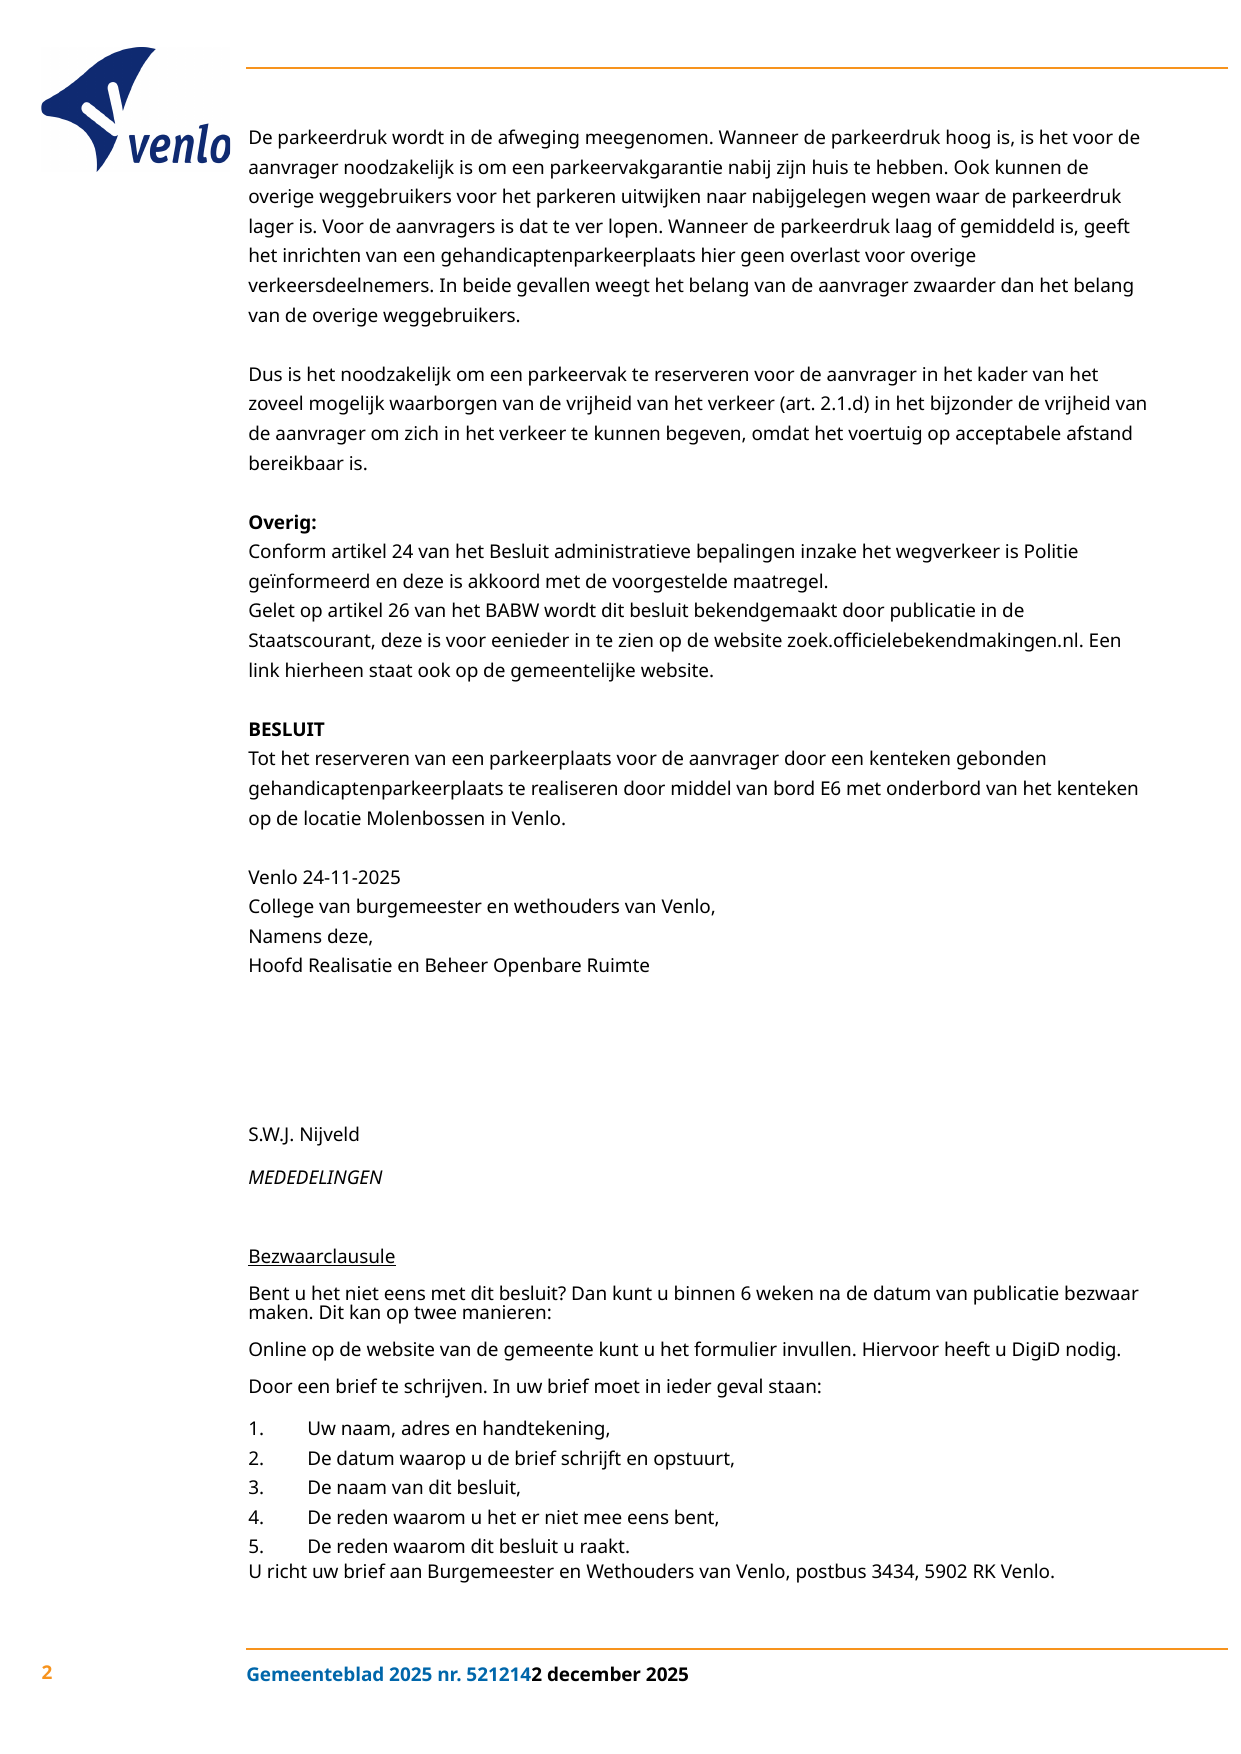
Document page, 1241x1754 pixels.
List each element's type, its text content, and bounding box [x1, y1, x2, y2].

list De naam van dit besluit, [248, 1474, 1152, 1500]
picture [41, 47, 231, 172]
text Online op de website van de gemeente kunt u het formulier invullen. Hiervoor heeft u DigiD nodig. [248, 1341, 1152, 1360]
list De datum waarop u de brief schrijft en opstuurt, [248, 1445, 1152, 1470]
text Overig: [248, 509, 1152, 535]
list De reden waarom dit besluit u raakt. [248, 1533, 1152, 1559]
list Uw naam, adres en handtekening, [248, 1415, 1152, 1441]
text Dus is het noodzakelijk om een parkeervak te reserveren voor de aanvrager in het kader van het zoveel mogelijk waarborgen van de vrijheid van het verkeer (art. 2.1.d) in het bijzonder de vrijheid van de aanvrager om zich in het verkeer te kunnen begeven, omdat het voertuig op acceptabele afstand bereikbaar is. [248, 361, 1152, 476]
text College van burgemeester en wethouders van Venlo, [248, 893, 1152, 919]
text BESLUIT [248, 716, 1152, 742]
text Door een brief te schrijven. In uw brief moet in ieder geval staan: [248, 1378, 1152, 1397]
text Venlo 24-11-2025 [248, 864, 1152, 890]
text Hoofd Realisatie en Beheer Openbare Ruimte [248, 953, 1152, 978]
text Tot het reserveren van een parkeerplaats voor de aanvrager door een kenteken gebonden gehandicaptenparkeerplaats te realiseren door middel van bord E6 met onderbord van het kenteken op de locatie Molenbossen in Venlo. [248, 746, 1152, 831]
text Bezwaarclausule [248, 1248, 1152, 1267]
text MEDEDELINGEN [248, 1164, 1152, 1190]
text De parkeerdruk wordt in de afweging meegenomen. Wanneer de parkeerdruk hoog is, is het voor de aanvrager noodzakelijk is om een parkeervakgarantie nabij zijn huis te hebben. Ook kunnen de overige weggebruikers voor het parkeren uitwijken naar nabijgelegen wegen waar de parkeerdruk lager is. Voor de aanvragers is dat te ver lopen. Wanneer de parkeerdruk laag of gemiddeld is, geeft het inrichten van een gehandicaptenparkeerplaats hier geen overlast voor overige verkeersdeelnemers. In beide gevallen weegt het belang van de aanvrager zwaarder dan het belang van de overige weggebruikers. [248, 124, 1152, 328]
text Namens deze, [248, 923, 1152, 949]
text Conform artikel 24 van het Besluit administratieve bepalingen inzake het wegverkeer is Politie geïnformeerd en deze is akkoord met de voorgestelde maatregel. [248, 538, 1152, 594]
text Gelet op artikel 26 van het BABW wordt dit besluit bekendgemaakt door publicatie in de Staatscourant, deze is voor eenieder in te zien op de website zoek.officielebekendmakingen.nl. Een link hierheen staat ook op de gemeentelijke website. [248, 598, 1152, 683]
text Bent u het niet eens met dit besluit? Dan kunt u binnen 6 weken na de datum van publicatie bezwaar maken. Dit kan op twee manieren: [248, 1285, 1152, 1323]
text U richt uw brief aan Burgemeester en Wethouders van Venlo, postbus 3434, 5902 RK Venlo. [248, 1563, 1152, 1582]
text S.W.J. Nijveld [248, 1121, 1152, 1147]
list De reden waarom u het er niet mee eens bent, [248, 1504, 1152, 1529]
